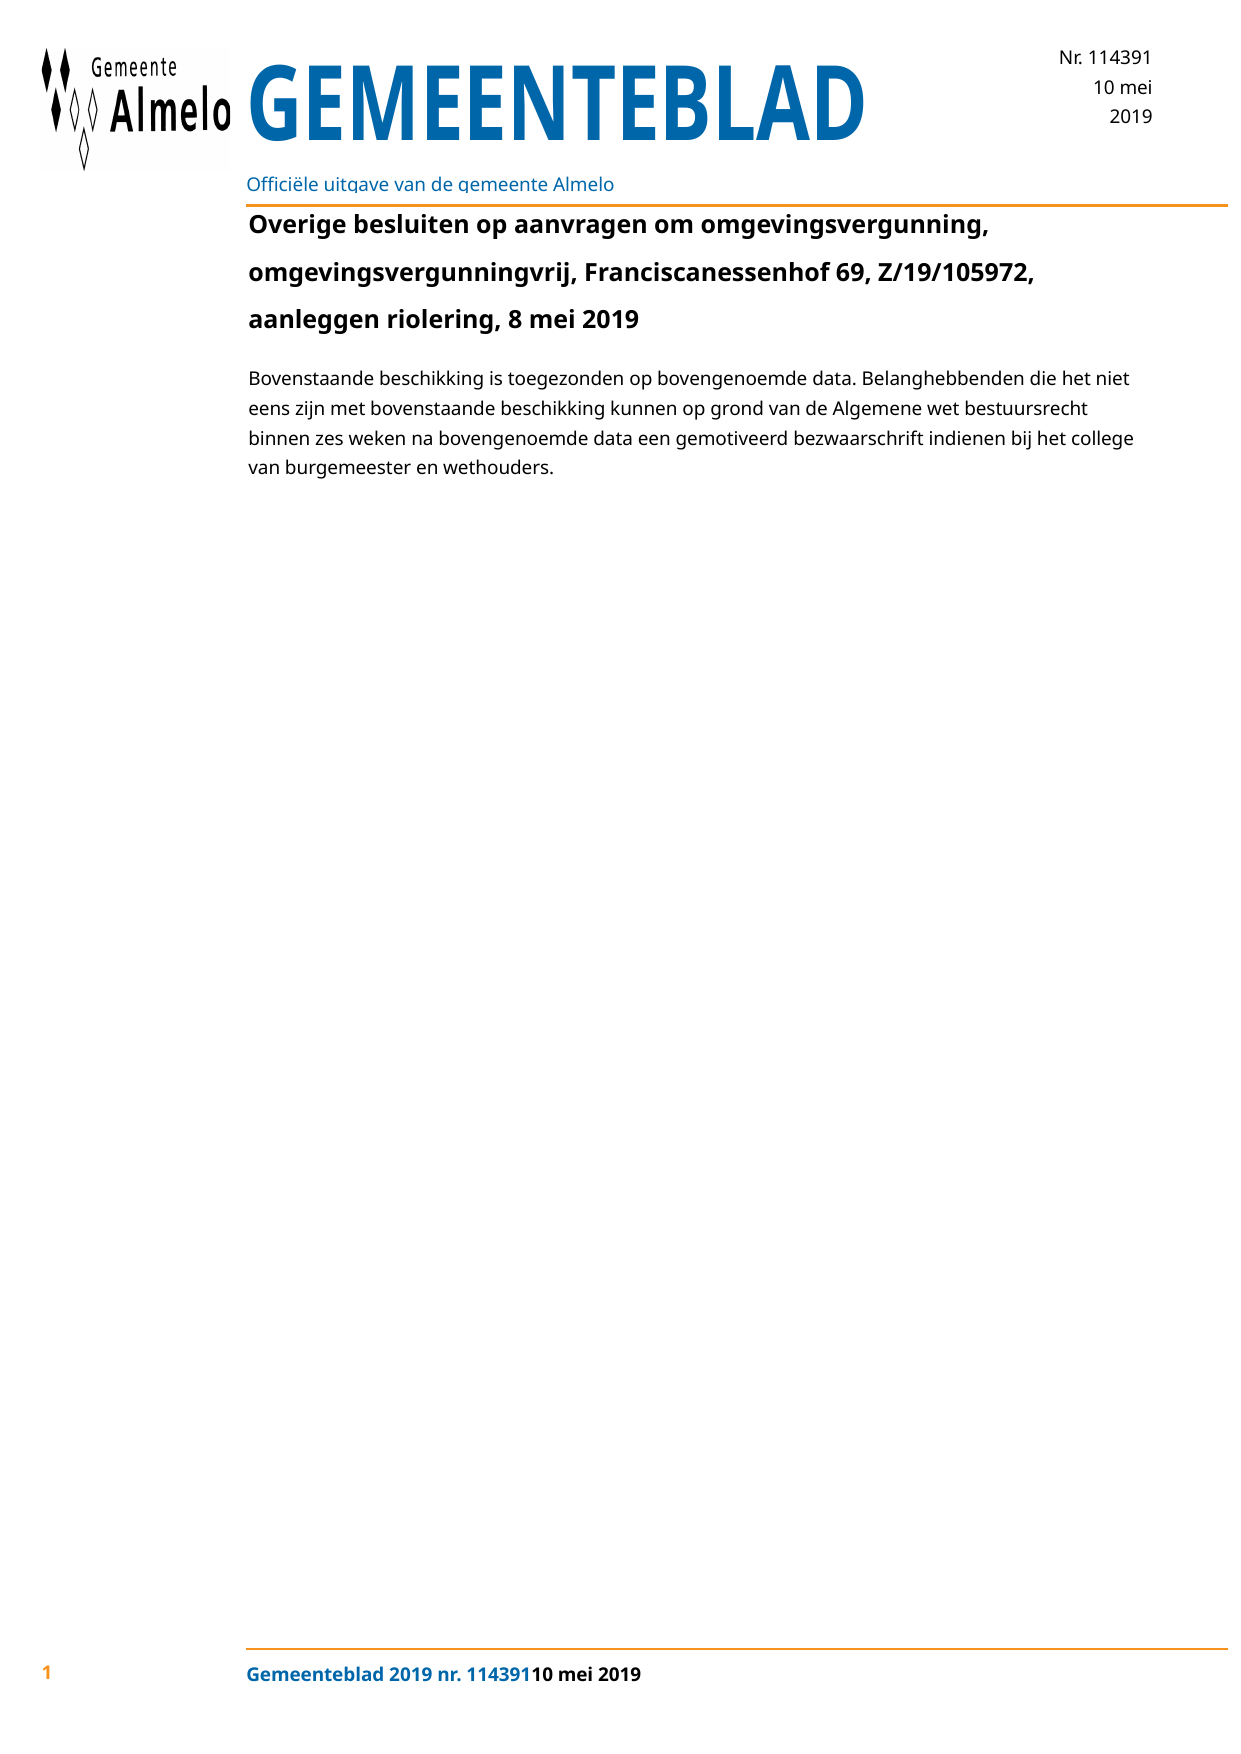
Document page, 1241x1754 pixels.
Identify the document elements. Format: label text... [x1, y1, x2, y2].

picture [41, 47, 231, 172]
text Bovenstaande beschikking is toegezonden op bovengenoemde data. Belanghebbenden die het niet eens zijn met bovenstaande beschikking kunnen op grond van de Algemene wet bestuursrecht binnen zes weken na bovengenoemde data een gemotiveerd bezwaarschrift indienen bij het college van burgemeester en wethouders. [248, 366, 1152, 480]
text Overige besluiten op aanvragen om omgevingsvergunning, omgevingsvergunningvrij, Franciscanessenhof 69, Z/19/105972, aanleggen riolering, 8 mei 2019 [248, 207, 1152, 336]
